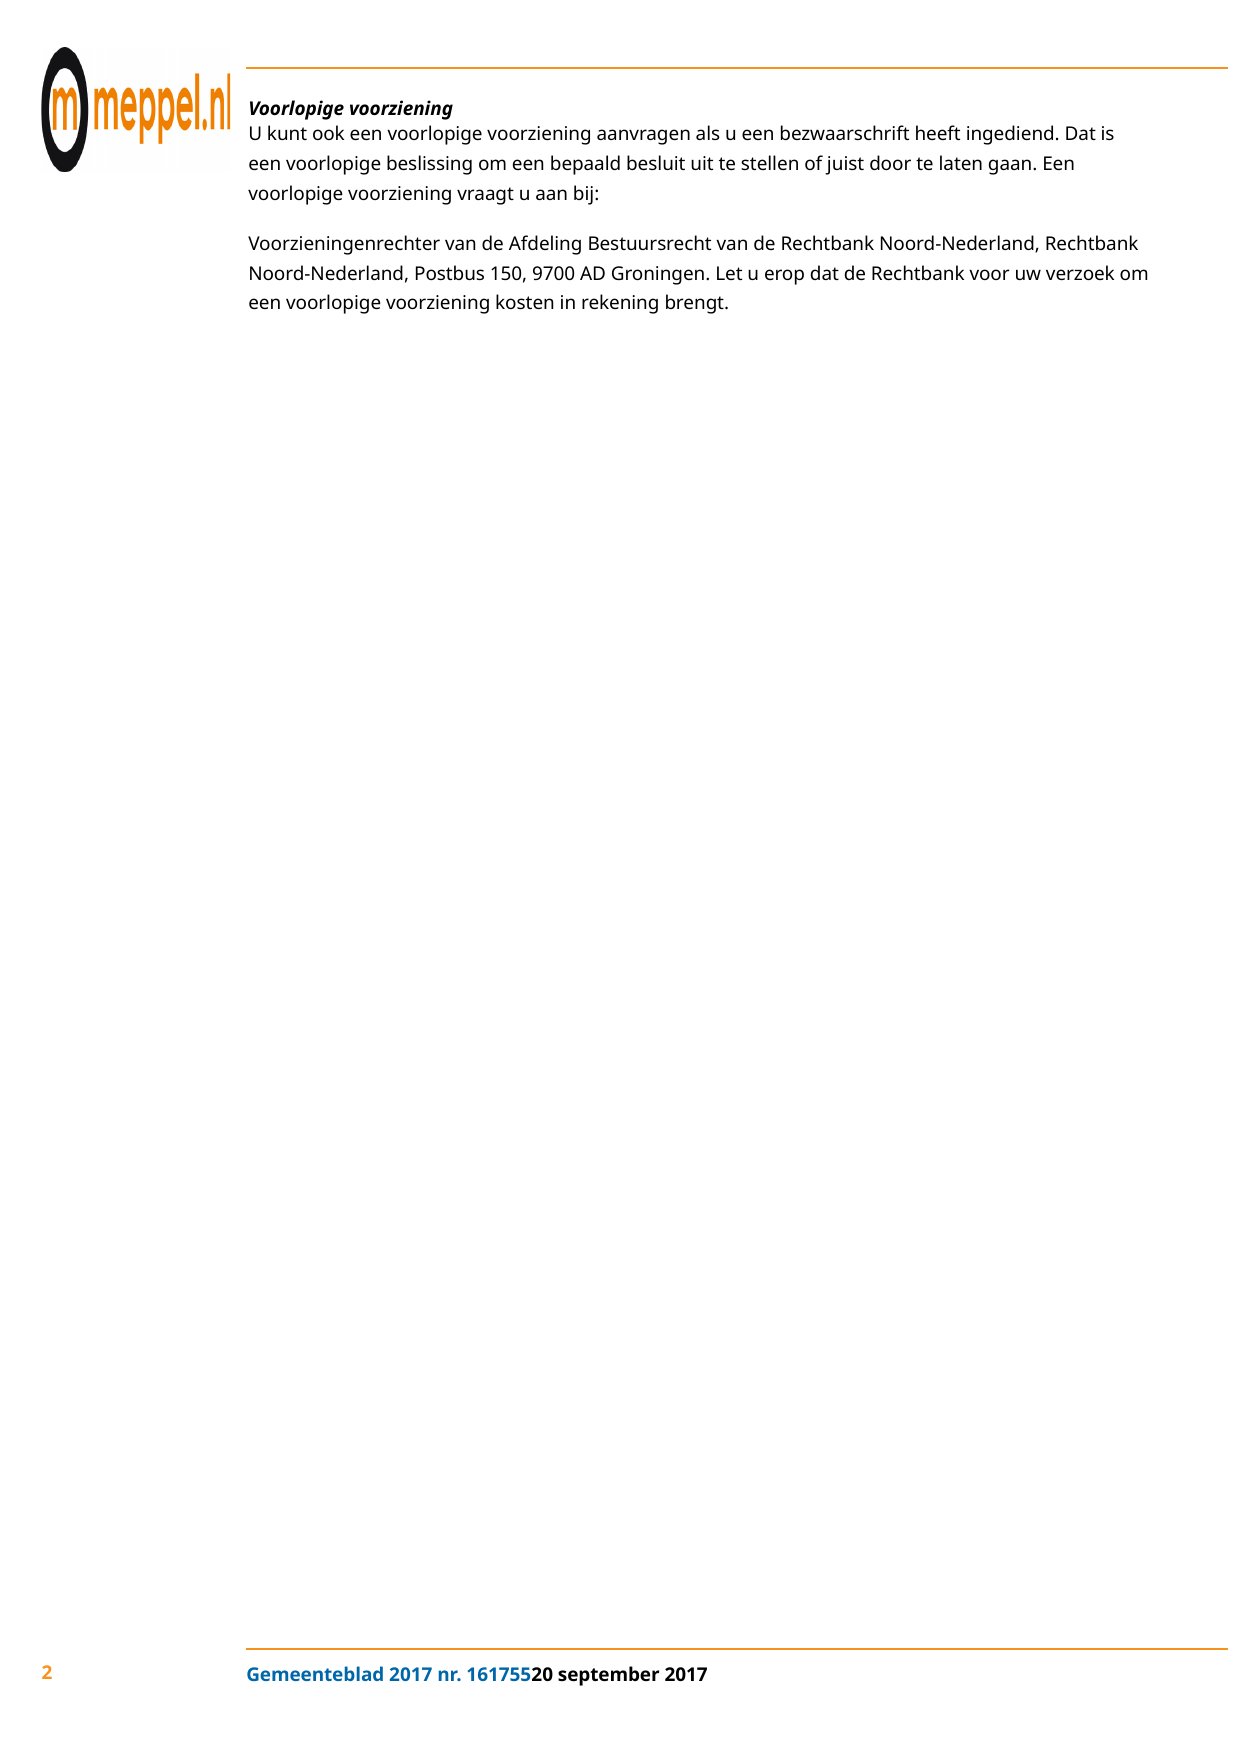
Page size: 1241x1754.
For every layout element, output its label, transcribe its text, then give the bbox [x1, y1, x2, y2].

text Voorlopige voorziening [248, 95, 1152, 121]
text U kunt ook een voorlopige voorziening aanvragen als u een bezwaarschrift heeft ingediend. Dat is een voorlopige beslissing om een bepaald besluit uit te stellen of juist door te laten gaan. Een voorlopige voorziening vraagt u aan bij: [248, 121, 1152, 205]
picture [41, 47, 231, 172]
text Voorzieningenrechter van de Afdeling Bestuursrecht van de Rechtbank Noord-Nederland, Rechtbank Noord-Nederland, Postbus 150, 9700 AD Groningen. Let u erop dat de Rechtbank voor uw verzoek om een voorlopige voorziening kosten in rekening brengt. [248, 230, 1152, 315]
